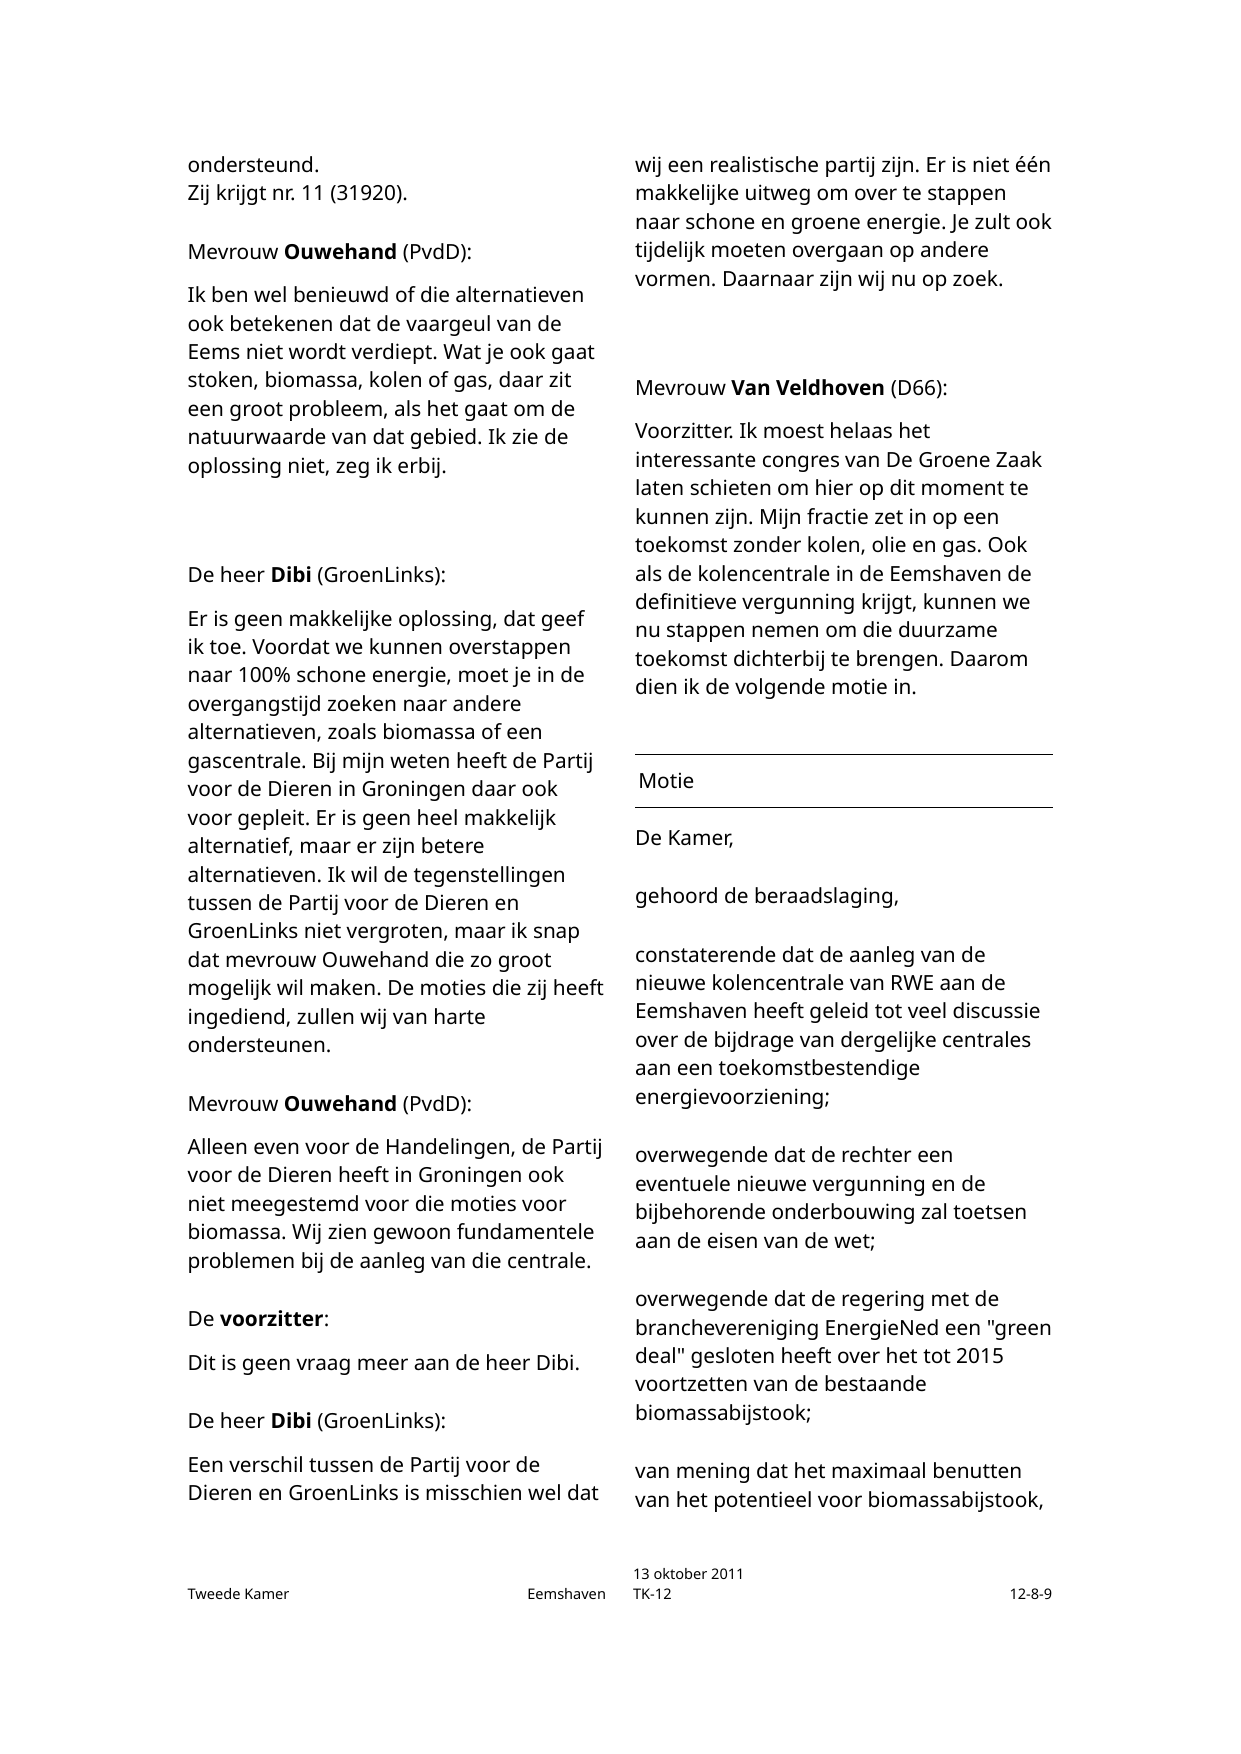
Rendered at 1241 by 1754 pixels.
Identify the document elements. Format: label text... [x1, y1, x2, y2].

text Ik ben wel benieuwd of die alternatieven ook betekenen dat de vaargeul van de Eems niet wordt verdiept. Wat je ook gaat stoken, biomassa, kolen of gas, daar zit een groot probleem, als het gaat om de natuurwaarde van dat gebied. Ik zie de oplossing niet, zeg ik erbij. [187, 280, 605, 479]
text  [635, 322, 1053, 351]
subtitle Motie [635, 755, 1053, 807]
text Er is geen makkelijke oplossing, dat geef ik toe. Voordat we kunnen overstappen naar 100% schone energie, moet je in de overgangstijd zoeken naar andere alternatieven, zoals biomassa of een gascentrale. Bij mijn weten heeft de Partij voor de Dieren in Groningen daar ook voor gepleit. Er is geen heel makkelijk alternatief, maar er zijn betere alternatieven. Ik wil de tegenstellingen tussen de Partij voor de Dieren en GroenLinks niet vergroten, maar ik snap dat mevrouw Ouwehand die zo groot mogelijk wil maken. De moties die zij heeft ingediend, zullen wij van harte ondersteunen. [187, 604, 605, 1059]
text De voorzitter: [187, 1304, 605, 1333]
text overwegende dat de regering met de branchevereniging EnergieNed een "green deal" gesloten heeft over het tot 2015 voortzetten van de bestaande biomassabijstook; [635, 1284, 1053, 1426]
text Alleen even voor de Handelingen, de Partij voor de Dieren heeft in Groningen ook niet meegestemd voor die moties voor biomassa. Wij zien gewoon fundamentele problemen bij de aanleg van die centrale. [187, 1132, 605, 1274]
text Mevrouw Ouwehand (PvdD): [187, 237, 605, 265]
text overwegende dat de rechter een eventuele nieuwe vergunning en de bijbehorende onderbouwing zal toetsen aan de eisen van de wet; [635, 1140, 1053, 1254]
text De heer Dibi (GroenLinks): [187, 560, 605, 589]
text Dit is geen vraag meer aan de heer Dibi. [187, 1348, 605, 1376]
text  [187, 509, 605, 538]
text gehoord de beraadslaging, [635, 881, 1053, 910]
text Een verschil tussen de Partij voor de Dieren en GroenLinks is misschien wel dat [187, 1450, 605, 1507]
text wij een realistische partij zijn. Er is niet één makkelijke uitweg om over te stappen naar schone en groene energie. Je zult ook tijdelijk moeten overgaan op andere vormen. Daarnaar zijn wij nu op zoek. [635, 150, 1053, 292]
text van mening dat het maximaal benutten van het potentieel voor biomassabijstook, [635, 1456, 1053, 1513]
text De heer Dibi (GroenLinks): [187, 1406, 605, 1435]
text Mevrouw Ouwehand (PvdD): [187, 1089, 605, 1117]
text De Kamer, [635, 823, 1053, 851]
text ondersteund. [187, 150, 605, 178]
text Mevrouw Van Veldhoven (D66): [635, 373, 1053, 402]
text Voorzitter. Ik moest helaas het interessante congres van De Groene Zaak laten schieten om hier op dit moment te kunnen zijn. Mijn fractie zet in op een toekomst zonder kolen, olie en gas. Ook als de kolencentrale in de Eemshaven de definitieve vergunning krijgt, kunnen we nu stappen nemen om die duurzame toekomst dichterbij te brengen. Daarom dien ik de volgende motie in. [635, 417, 1053, 701]
text constaterende dat de aanleg van de nieuwe kolencentrale van RWE aan de Eemshaven heeft geleid tot veel discussie over de bijdrage van dergelijke centrales aan een toekomstbestendige energievoorziening; [635, 940, 1053, 1110]
text Zij krijgt nr. 11 (31920). [187, 178, 605, 207]
